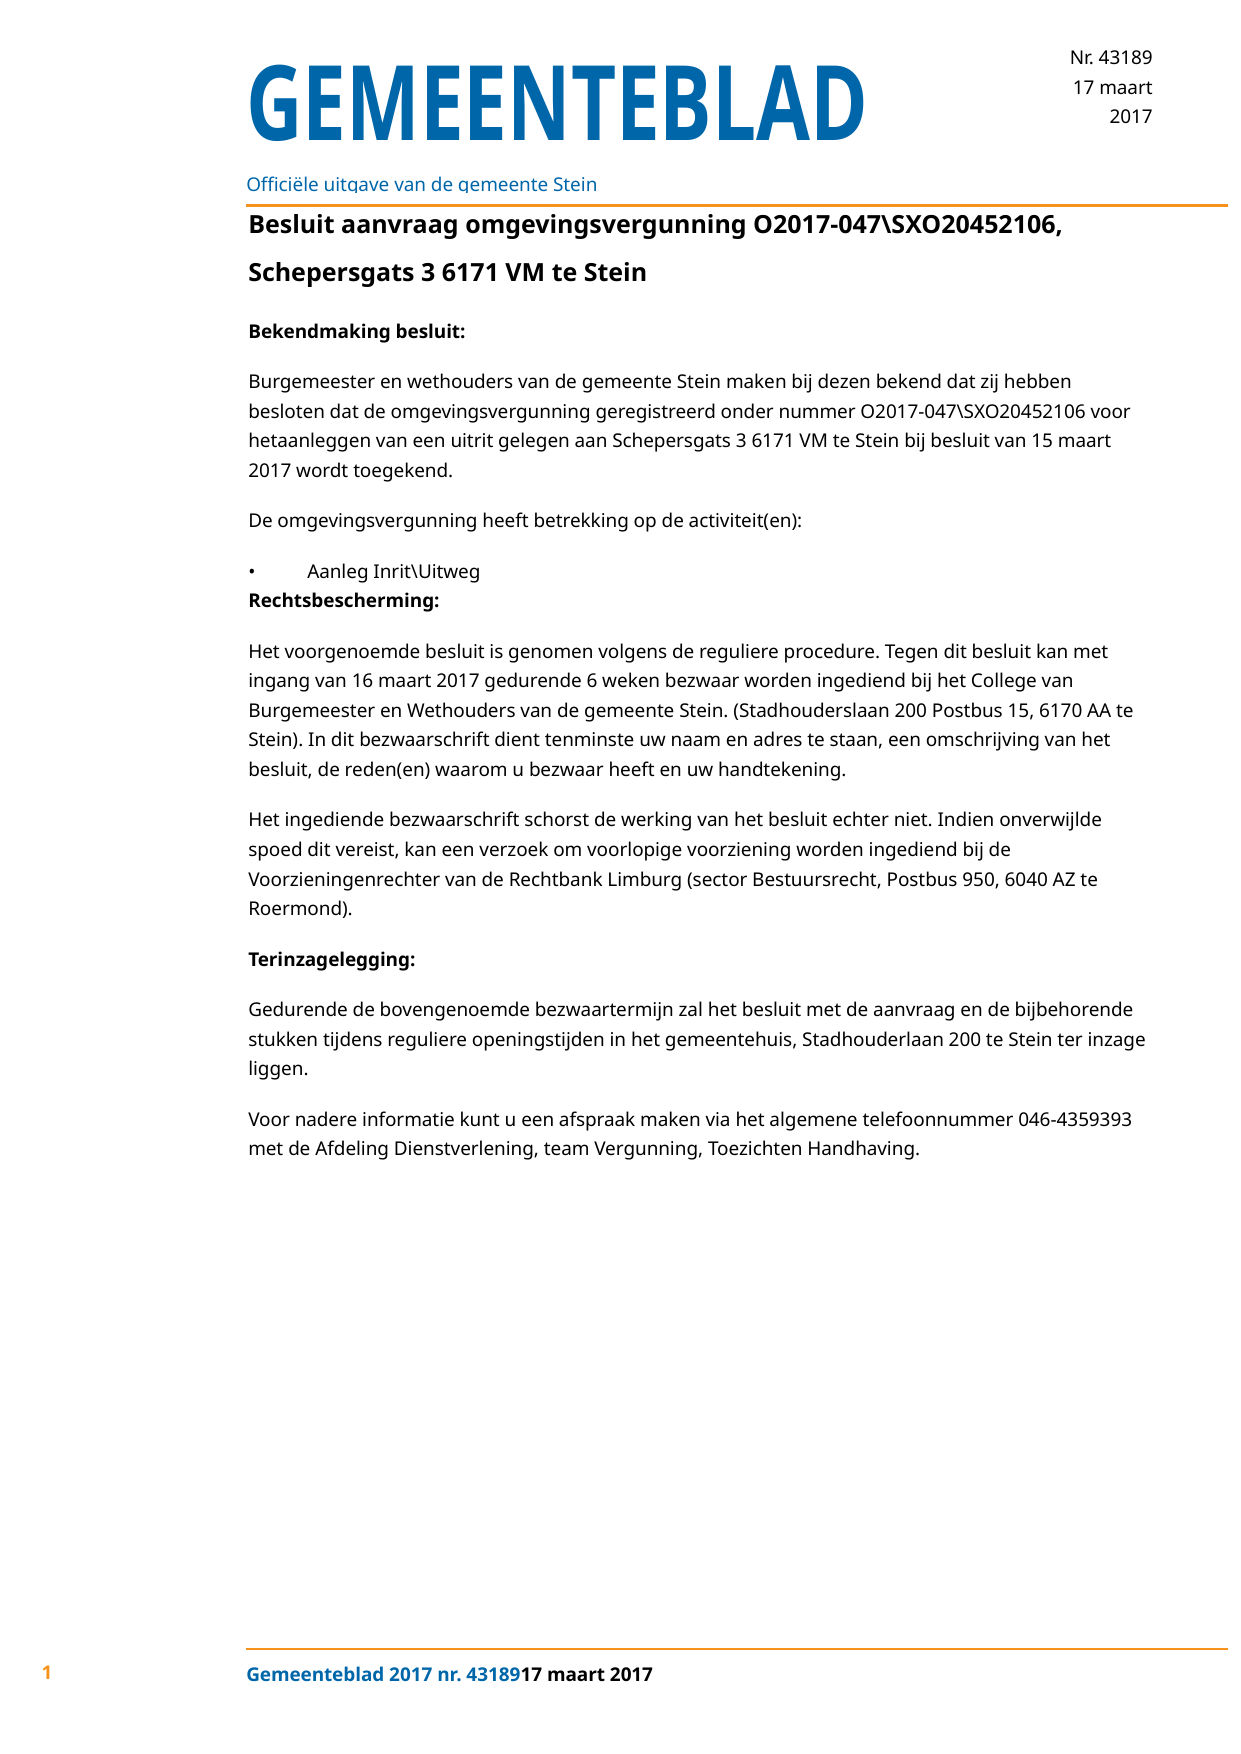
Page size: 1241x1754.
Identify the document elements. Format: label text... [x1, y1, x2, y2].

text Burgemeester en wethouders van de gemeente Stein maken bij dezen bekend dat zij hebben besloten dat de omgevingsvergunning geregistreerd onder nummer O2017-047\SXO20452106 voor hetaanleggen van een uitrit gelegen aan Schepersgats 3 6171 VM te Stein bij besluit van 15 maart 2017 wordt toegekend. [248, 368, 1152, 483]
text De omgevingsvergunning heeft betrekking op de activiteit(en): [248, 507, 1152, 533]
text Het voorgenoemde besluit is genomen volgens de reguliere procedure. Tegen dit besluit kan met ingang van 16 maart 2017 gedurende 6 weken bezwaar worden ingediend bij het College van Burgemeester en Wethouders van de gemeente Stein. (Stadhouderslaan 200 Postbus 15, 6170 AA te Stein). In dit bezwaarschrift dient tenminste uw naam en adres te staan, een omschrijving van het besluit, de reden(en) waarom u bezwaar heeft en uw handtekening. [248, 638, 1152, 782]
list Aanleg Inrit\Uitweg [248, 558, 1152, 584]
picture [41, 47, 231, 172]
text Voor nadere informatie kunt u een afspraak maken via het algemene telefoonnummer 046-4359393 met de Afdeling Dienstverlening, team Vergunning, Toezichten Handhaving. [248, 1106, 1152, 1161]
text Bekendmaking besluit: [248, 318, 1152, 344]
text Rechtsbescherming: [248, 587, 1152, 613]
text Gedurende de bovengenoemde bezwaartermijn zal het besluit met de aanvraag en de bijbehorende stukken tijdens reguliere openingstijden in het gemeentehuis, Stadhouderlaan 200 te Stein ter inzage liggen. [248, 996, 1152, 1081]
text Het ingediende bezwaarschrift schorst de werking van het besluit echter niet. Indien onverwijlde spoed dit vereist, kan een verzoek om voorlopige voorziening worden ingediend bij de Voorzieningenrechter van de Rechtbank Limburg (sector Bestuursrecht, Postbus 950, 6040 AZ te Roermond). [248, 807, 1152, 921]
text Terinzagelegging: [248, 946, 1152, 972]
text Besluit aanvraag omgevingsvergunning O2017-047\SXO20452106, Schepersgats 3 6171 VM te Stein [248, 207, 1152, 288]
